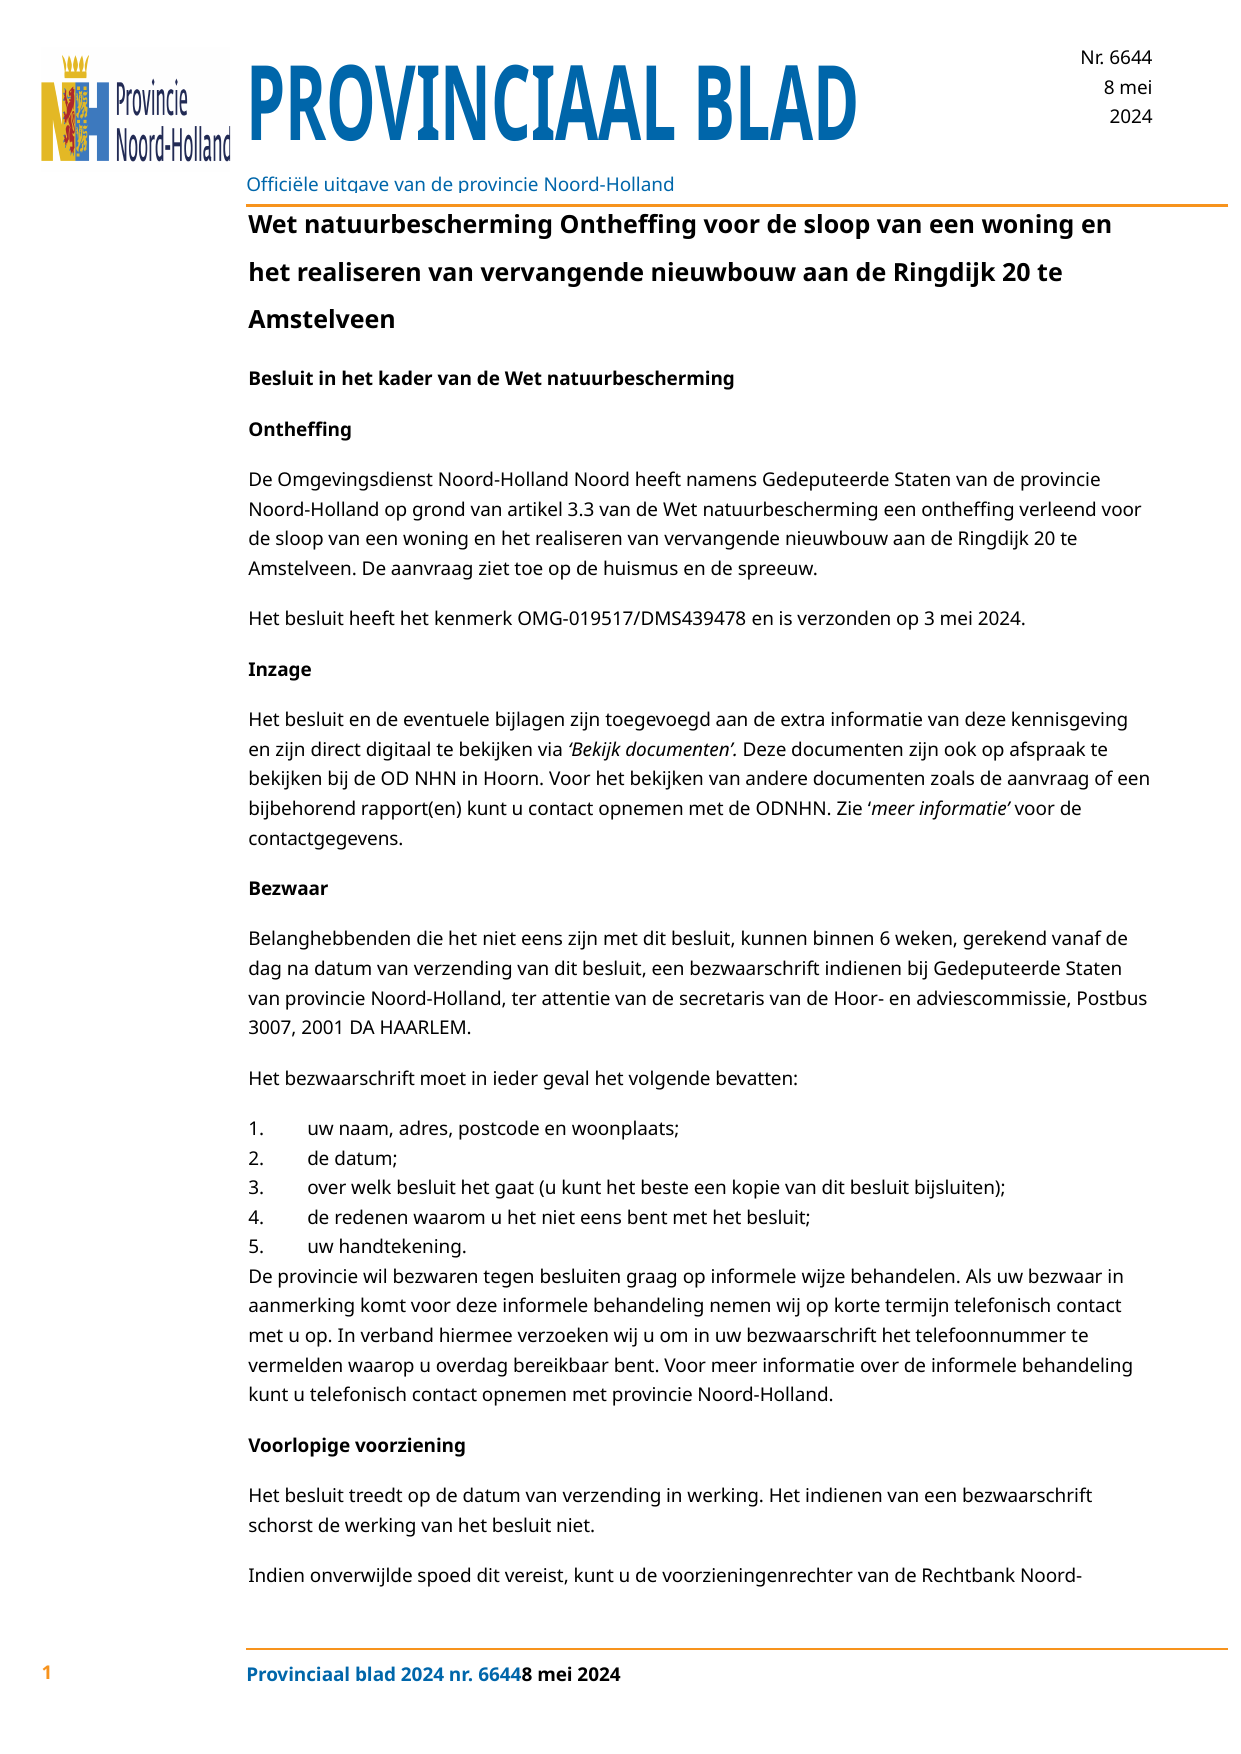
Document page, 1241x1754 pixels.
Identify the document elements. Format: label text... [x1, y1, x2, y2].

picture [41, 47, 231, 172]
text Het besluit en de eventuele bijlagen zijn toegevoegd aan de extra informatie van deze kennisgeving en zijn direct digitaal te bekijken via ‘Bekijk documenten’. Deze documenten zijn ook op afspraak te bekijken bij de OD NHN in Hoorn. Voor het bekijken van andere documenten zoals de aanvraag of een bijbehorend rapport(en) kunt u contact opnemen met de ODNHN. Zie ‘meer informatie’ voor de contactgegevens. [248, 706, 1152, 850]
text Indien onverwijlde spoed dit vereist, kunt u de voorzieningenrechter van de Rechtbank Noord- [248, 1562, 1152, 1588]
text Belanghebbenden die het niet eens zijn met dit besluit, kunnen binnen 6 weken, gerekend vanaf de dag na datum van verzending van dit besluit, een bezwaarschrift indienen bij Gedeputeerde Staten van provincie Noord-Holland, ter attentie van de secretaris van de Hoor- en adviescommissie, Postbus 3007, 2001 DA HAARLEM. [248, 926, 1152, 1040]
text Ontheffing [248, 416, 1152, 442]
text Het besluit treedt op de datum van verzending in werking. Het indienen van een bezwaarschrift schorst de werking van het besluit niet. [248, 1482, 1152, 1537]
list over welk besluit het gaat (u kunt het beste een kopie van dit besluit bijsluiten); [248, 1174, 1152, 1200]
list uw handtekening. [248, 1233, 1152, 1259]
text Bezwaar [248, 875, 1152, 901]
text Voorlopige voorziening [248, 1432, 1152, 1457]
text De Omgevingsdienst Noord-Holland Noord heeft namens Gedeputeerde Staten van de provincie Noord-Holland op grond van artikel 3.3 van de Wet natuurbescherming een ontheffing verleend voor de sloop van een woning en het realiseren van vervangende nieuwbouw aan de Ringdijk 20 te Amstelveen. De aanvraag ziet toe op de huismus en de spreeuw. [248, 466, 1152, 581]
text Het besluit heeft het kenmerk OMG-019517/DMS439478 en is verzonden op 3 mei 2024. [248, 606, 1152, 631]
text Wet natuurbescherming Ontheffing voor de sloop van een woning en het realiseren van vervangende nieuwbouw aan de Ringdijk 20 te Amstelveen [248, 207, 1152, 336]
text Het bezwaarschrift moet in ieder geval het volgende bevatten: [248, 1065, 1152, 1090]
text Besluit in het kader van de Wet natuurbescherming [248, 366, 1152, 391]
list uw naam, adres, postcode en woonplaats; [248, 1115, 1152, 1141]
list de datum; [248, 1145, 1152, 1170]
text De provincie wil bezwaren tegen besluiten graag op informele wijze behandelen. Als uw bezwaar in aanmerking komt voor deze informele behandeling nemen wij op korte termijn telefonisch contact met u op. In verband hiermee verzoeken wij u om in uw bezwaarschrift het telefoonnummer te vermelden waarop u overdag bereikbaar bent. Voor meer informatie over de informele behandeling kunt u telefonisch contact opnemen met provincie Noord-Holland. [248, 1263, 1152, 1407]
list de redenen waarom u het niet eens bent met het besluit; [248, 1204, 1152, 1229]
text Inzage [248, 656, 1152, 682]
